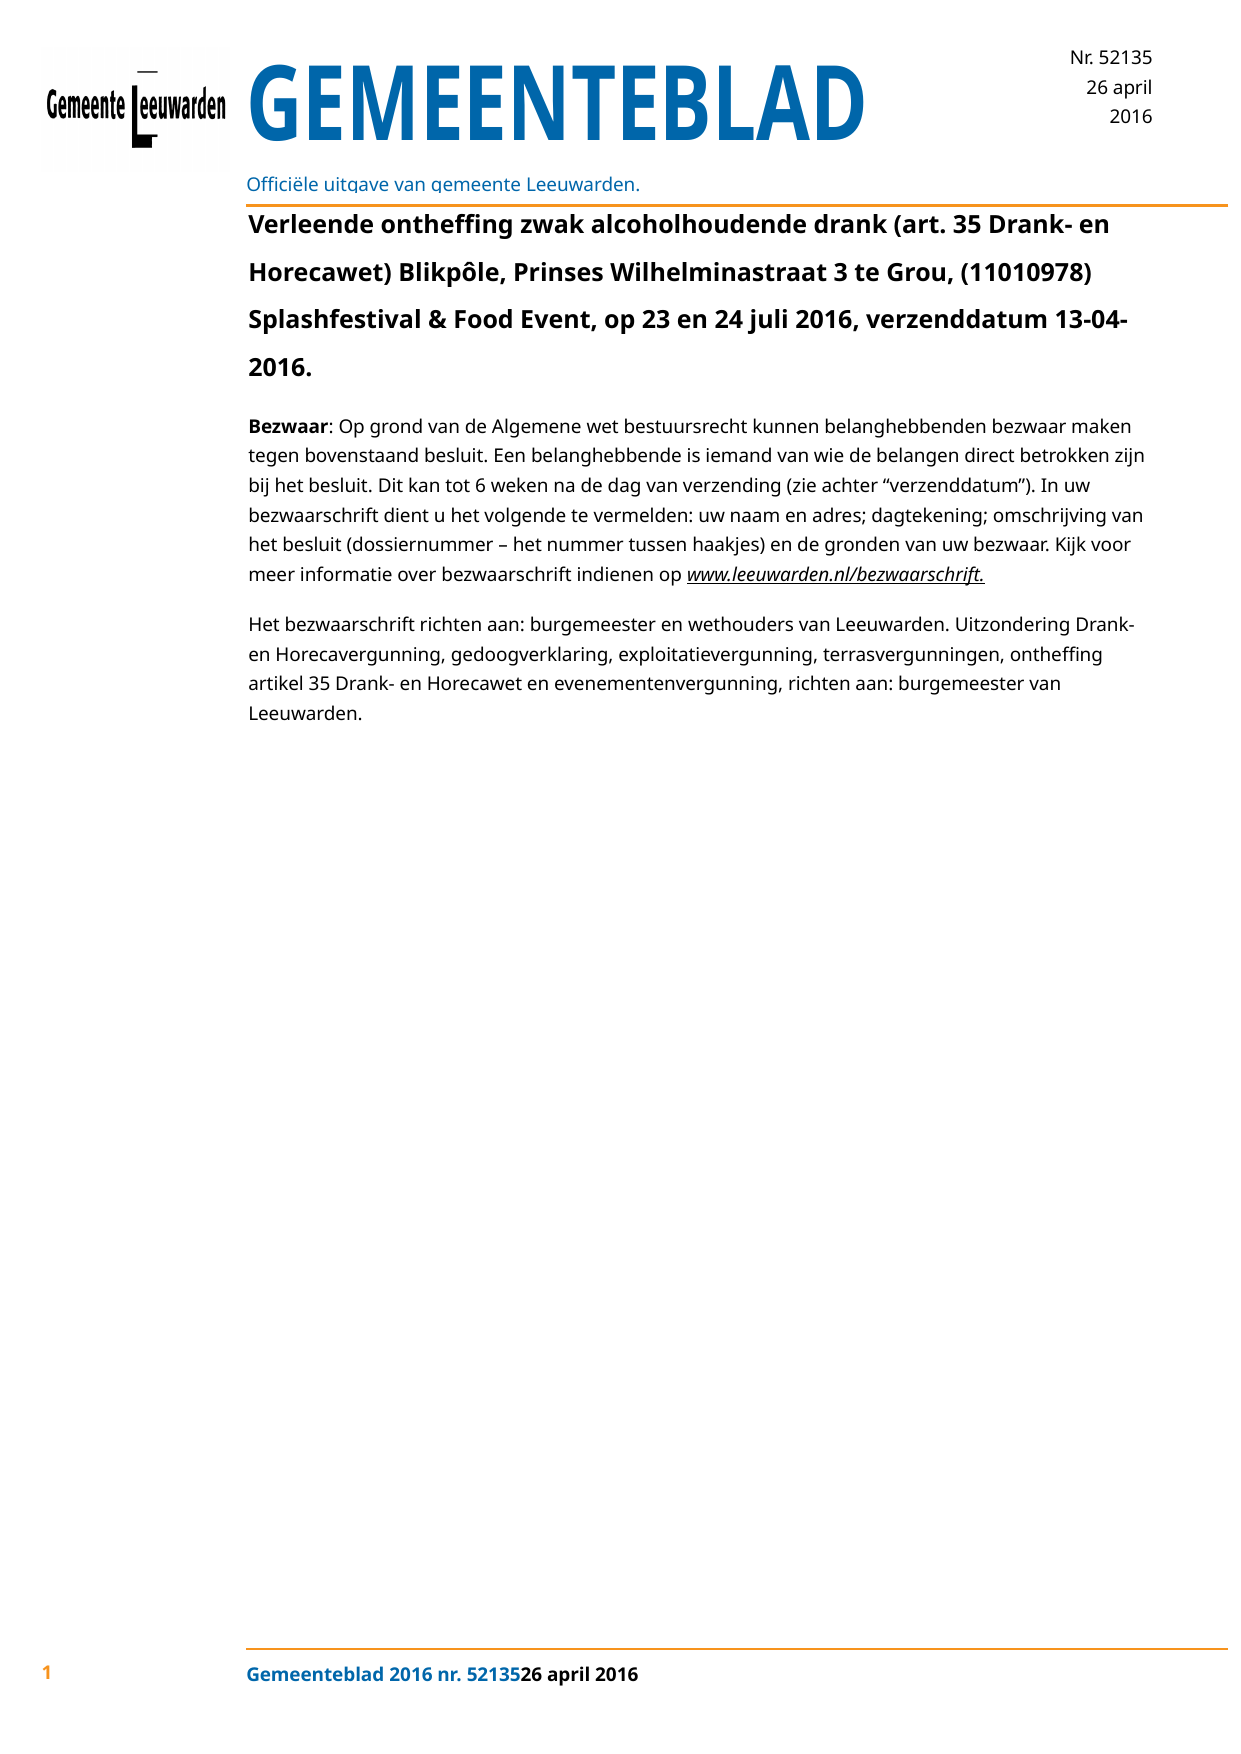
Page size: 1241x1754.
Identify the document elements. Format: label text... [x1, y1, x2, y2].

text Verleende ontheffing zwak alcoholhoudende drank (art. 35 Drank- en Horecawet) Blikpôle, Prinses Wilhelminastraat 3 te Grou, (11010978) Splashfestival & Food Event, op 23 en 24 juli 2016, verzenddatum 13-04-2016. [248, 207, 1152, 384]
picture [41, 47, 231, 172]
text Bezwaar: Op grond van de Algemene wet bestuursrecht kunnen belanghebbenden bezwaar maken tegen bovenstaand besluit. Een belanghebbende is iemand van wie de belangen direct betrokken zijn bij het besluit. Dit kan tot 6 weken na de dag van verzending (zie achter “verzenddatum”). In uw bezwaarschrift dient u het volgende te vermelden: uw naam en adres; dagtekening; omschrijving van het besluit (dossiernummer – het nummer tussen haakjes) en de gronden van uw bezwaar. Kijk voor meer informatie over bezwaarschrift indienen op www.leeuwarden.nl/bezwaarschrift. [248, 413, 1152, 587]
text Het bezwaarschrift richten aan: burgemeester en wethouders van Leeuwarden. Uitzondering Drank- en Horecavergunning, gedoogverklaring, exploitatievergunning, terrasvergunningen, ontheffing artikel 35 Drank- en Horecawet en evenementenvergunning, richten aan: burgemeester van Leeuwarden. [248, 611, 1152, 726]
